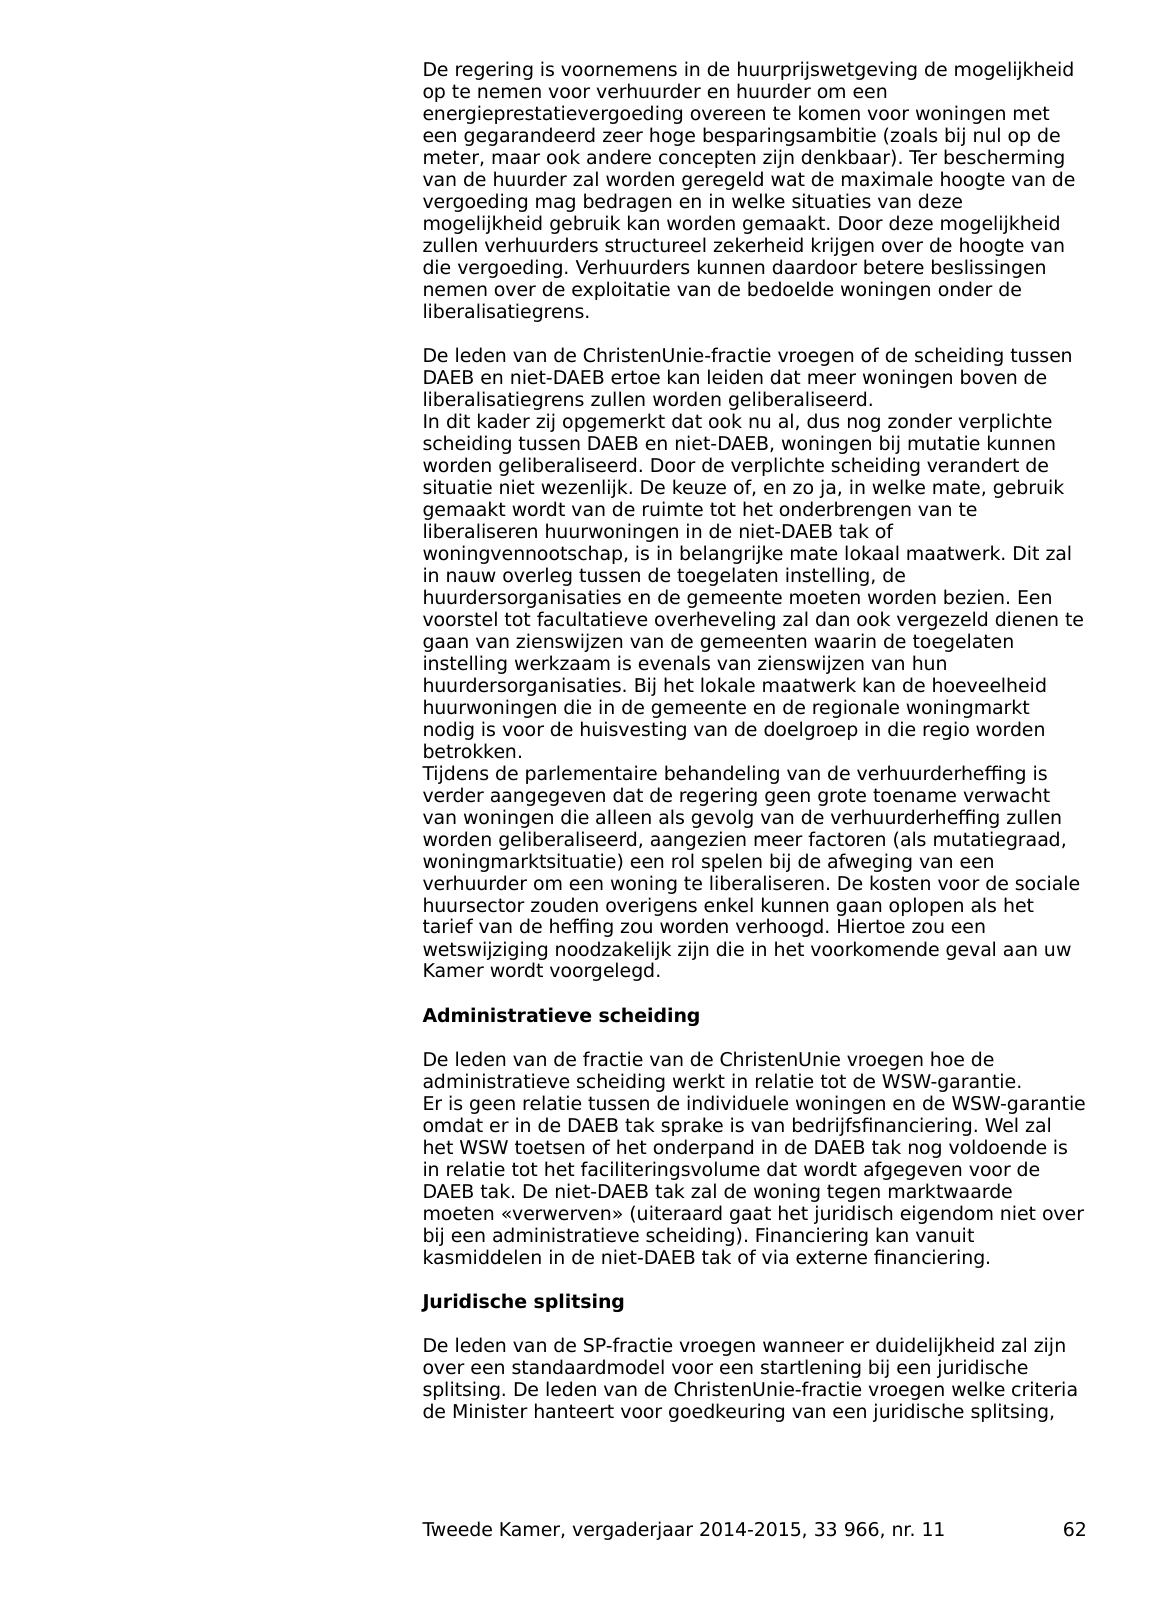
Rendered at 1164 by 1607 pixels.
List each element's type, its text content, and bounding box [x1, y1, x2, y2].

text Tijdens de parlementaire behandeling van de verhuurderheffing is verder aangegeven dat de regering geen grote toename verwacht van woningen die alleen als gevolg van de verhuurderheffing zullen worden geliberaliseerd, aangezien meer factoren (als mutatiegraad, woningmarktsituatie) een rol spelen bij de afweging van een verhuurder om een woning te liberaliseren. De kosten voor de sociale huursector zouden overigens enkel kunnen gaan oplopen als het tarief van de heffing zou worden verhoogd. Hiertoe zou een wetswijziging noodzakelijk zijn die in het voorkomende geval aan uw Kamer wordt voorgelegd. [422, 763, 1087, 982]
text De leden van de ChristenUnie-fractie vroegen of de scheiding tussen DAEB en niet-DAEB ertoe kan leiden dat meer woningen boven de liberalisatiegrens zullen worden geliberaliseerd. [422, 345, 1087, 411]
subtitle Juridische splitsing [422, 1291, 1087, 1313]
subtitle Administratieve scheiding [422, 1004, 1087, 1027]
text De leden van de fractie van de ChristenUnie vroegen hoe de administratieve scheiding werkt in relatie tot de WSW-garantie. [422, 1049, 1087, 1093]
text De leden van de SP-fractie vroegen wanneer er duidelijkheid zal zijn over een standaardmodel voor een startlening bij een juridische splitsing. De leden van de ChristenUnie-fractie vroegen welke criteria de Minister hanteert voor goedkeuring van een juridische splitsing, [422, 1335, 1087, 1423]
text Er is geen relatie tussen de individuele woningen en de WSW-garantie omdat er in de DAEB tak sprake is van bedrijfsfinanciering. Wel zal het WSW toetsen of het onderpand in de DAEB tak nog voldoende is in relatie tot het faciliteringsvolume dat wordt afgegeven voor de DAEB tak. De niet-DAEB tak zal de woning tegen marktwaarde moeten «verwerven» (uiteraard gaat het juridisch eigendom niet over bij een administratieve scheiding). Financiering kan vanuit kasmiddelen in de niet-DAEB tak of via externe financiering. [422, 1093, 1087, 1268]
text De regering is voornemens in de huurprijswetgeving de mogelijkheid op te nemen voor verhuurder en huurder om een energieprestatievergoeding overeen te komen voor woningen met een gegarandeerd zeer hoge besparingsambitie (zoals bij nul op de meter, maar ook andere concepten zijn denkbaar). Ter bescherming van de huurder zal worden geregeld wat de maximale hoogte van de vergoeding mag bedragen en in welke situaties van deze mogelijkheid gebruik kan worden gemaakt. Door deze mogelijkheid zullen verhuurders structureel zekerheid krijgen over de hoogte van die vergoeding. Verhuurders kunnen daardoor betere beslissingen nemen over de exploitatie van de bedoelde woningen onder de liberalisatiegrens. [422, 59, 1087, 323]
text In dit kader zij opgemerkt dat ook nu al, dus nog zonder verplichte scheiding tussen DAEB en niet-DAEB, woningen bij mutatie kunnen worden geliberaliseerd. Door de verplichte scheiding verandert de situatie niet wezenlijk. De keuze of, en zo ja, in welke mate, gebruik gemaakt wordt van de ruimte tot het onderbrengen van te liberaliseren huurwoningen in de niet-DAEB tak of woningvennootschap, is in belangrijke mate lokaal maatwerk. Dit zal in nauw overleg tussen de toegelaten instelling, de huurdersorganisaties en de gemeente moeten worden bezien. Een voorstel tot facultatieve overheveling zal dan ook vergezeld dienen te gaan van zienswijzen van de gemeenten waarin de toegelaten instelling werkzaam is evenals van zienswijzen van hun huurdersorganisaties. Bij het lokale maatwerk kan de hoeveelheid huurwoningen die in de gemeente en de regionale woningmarkt nodig is voor de huisvesting van de doelgroep in die regio worden betrokken. [422, 411, 1087, 763]
